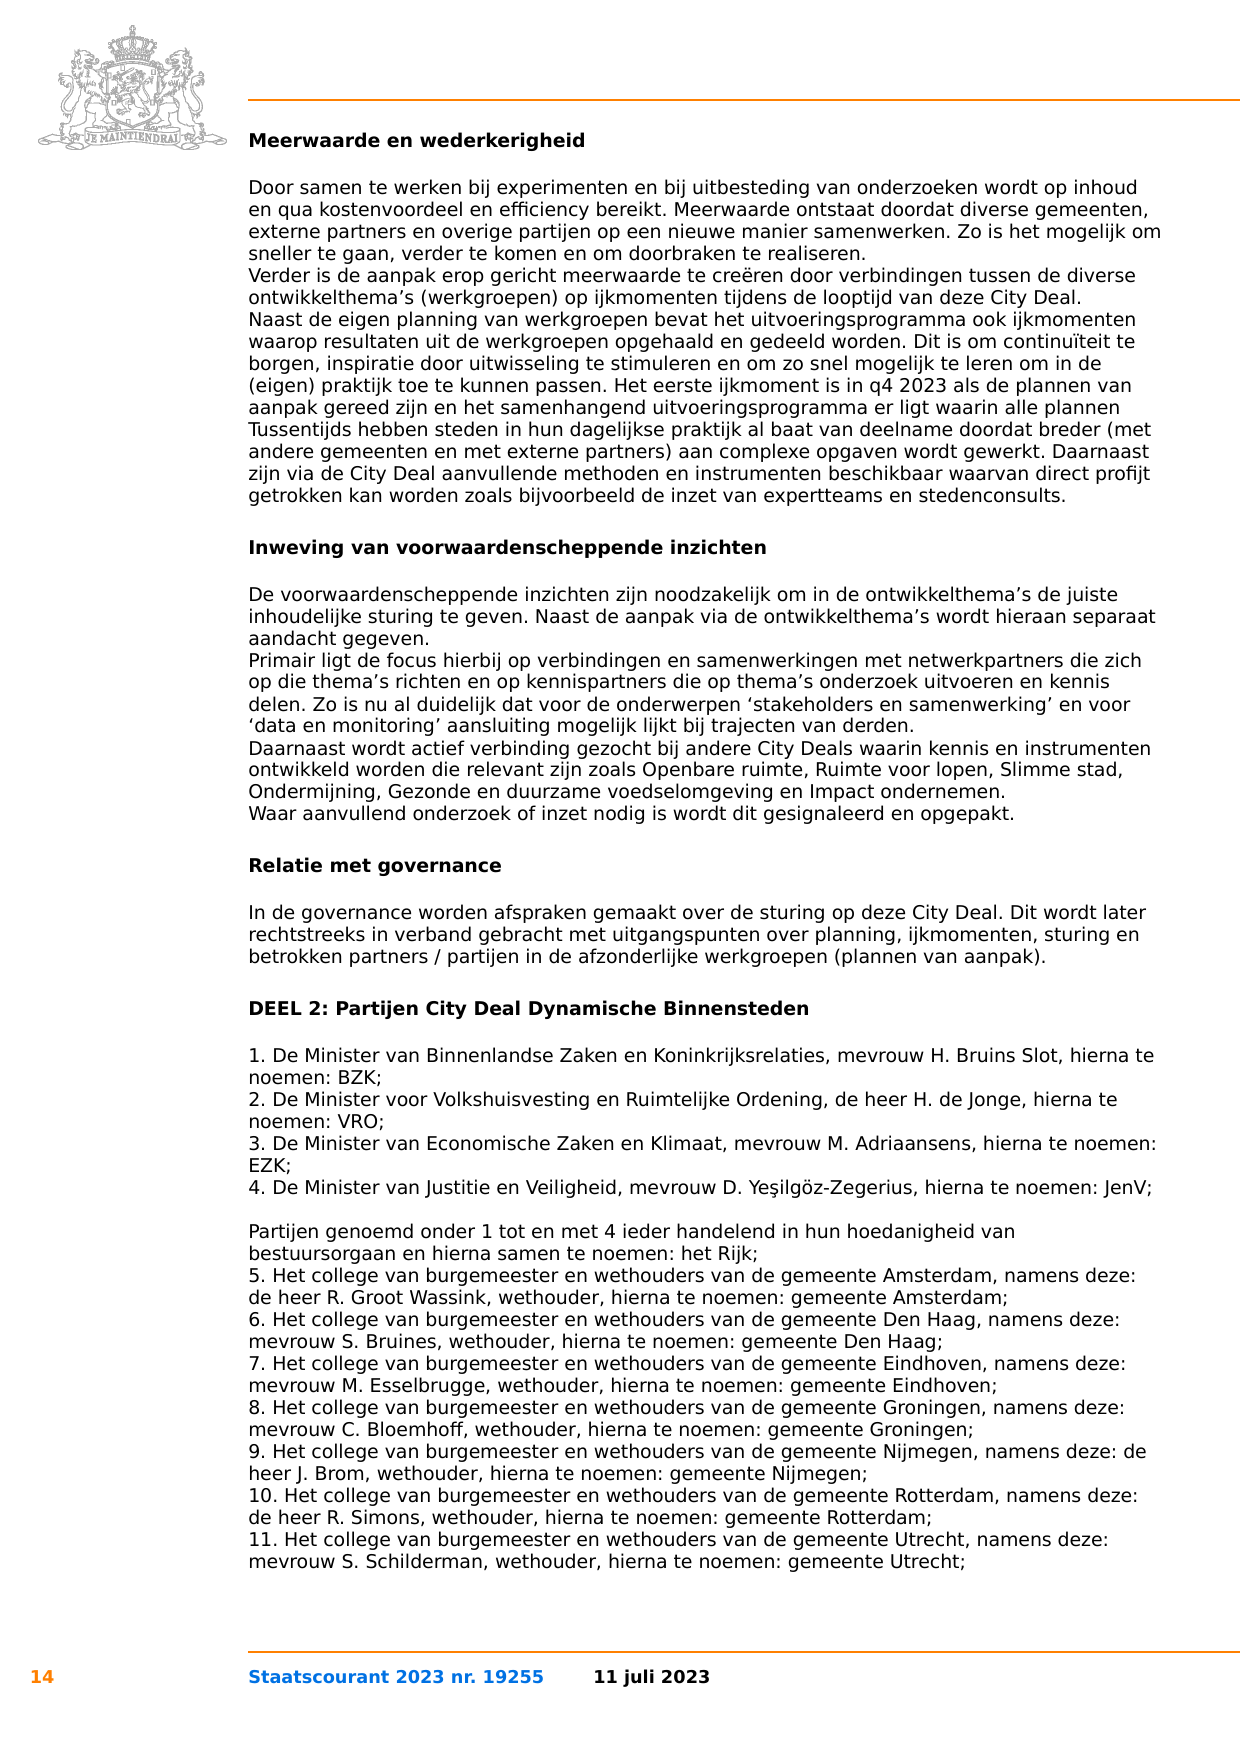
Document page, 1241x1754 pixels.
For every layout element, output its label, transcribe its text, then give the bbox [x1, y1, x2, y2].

text 7. Het college van burgemeester en wethouders van de gemeente Eindhoven, namens deze: mevrouw M. Esselbrugge, wethouder, hierna te noemen: gemeente Eindhoven; [248, 1353, 1163, 1397]
text 3. De Minister van Economische Zaken en Klimaat, mevrouw M. Adriaansens, hierna te noemen: EZK; [248, 1133, 1163, 1177]
text Primair ligt de focus hierbij op verbindingen en samenwerkingen met netwerkpartners die zich op die thema’s richten en op kennispartners die op thema’s onderzoek uitvoeren en kennis delen. Zo is nu al duidelijk dat voor de onderwerpen ‘stakeholders en samenwerking’ en voor ‘data en monitoring’ aansluiting mogelijk lijkt bij trajecten van derden. [248, 649, 1163, 737]
subtitle DEEL 2: Partijen City Deal Dynamische Binnensteden [248, 998, 1163, 1020]
picture [38, 25, 227, 150]
text 9. Het college van burgemeester en wethouders van de gemeente Nijmegen, namens deze: de heer J. Brom, wethouder, hierna te noemen: gemeente Nijmegen; [248, 1441, 1163, 1485]
text Partijen genoemd onder 1 tot en met 4 ieder handelend in hun hoedanigheid van bestuursorgaan en hierna samen te noemen: het Rijk; [248, 1221, 1163, 1265]
text 8. Het college van burgemeester en wethouders van de gemeente Groningen, namens deze: mevrouw C. Bloemhoff, wethouder, hierna te noemen: gemeente Groningen; [248, 1397, 1163, 1441]
text 1. De Minister van Binnenlandse Zaken en Koninkrijksrelaties, mevrouw H. Bruins Slot, hierna te noemen: BZK; [248, 1045, 1163, 1089]
text 4. De Minister van Justitie en Veiligheid, mevrouw D. Yeşilgöz-Zegerius, hierna te noemen: JenV; [248, 1177, 1163, 1199]
subtitle Meerwaarde en wederkerigheid [248, 130, 1163, 152]
text Daarnaast wordt actief verbinding gezocht bij andere City Deals waarin kennis en instrumenten ontwikkeld worden die relevant zijn zoals Openbare ruimte, Ruimte voor lopen, Slimme stad, Ondermijning, Gezonde en duurzame voedselomgeving en Impact ondernemen. [248, 737, 1163, 803]
text 5. Het college van burgemeester en wethouders van de gemeente Amsterdam, namens deze: de heer R. Groot Wassink, wethouder, hierna te noemen: gemeente Amsterdam; [248, 1265, 1163, 1309]
text Verder is de aanpak erop gericht meerwaarde te creëren door verbindingen tussen de diverse ontwikkelthema’s (werkgroepen) op ijkmomenten tijdens de looptijd van deze City Deal. [248, 265, 1163, 309]
text De voorwaardenscheppende inzichten zijn noodzakelijk om in de ontwikkelthema’s de juiste inhoudelijke sturing te geven. Naast de aanpak via de ontwikkelthema’s wordt hieraan separaat aandacht gegeven. [248, 583, 1163, 649]
text Tussentijds hebben steden in hun dagelijkse praktijk al baat van deelname doordat breder (met andere gemeenten en met externe partners) aan complexe opgaven wordt gewerkt. Daarnaast zijn via de City Deal aanvullende methoden en instrumenten beschikbaar waarvan direct profijt getrokken kan worden zoals bijvoorbeeld de inzet van expertteams en stedenconsults. [248, 419, 1163, 507]
subtitle Inweving van voorwaardenscheppende inzichten [248, 537, 1163, 558]
text 2. De Minister voor Volkshuisvesting en Ruimtelijke Ordening, de heer H. de Jonge, hierna te noemen: VRO; [248, 1089, 1163, 1133]
text 10. Het college van burgemeester en wethouders van de gemeente Rotterdam, namens deze: de heer R. Simons, wethouder, hierna te noemen: gemeente Rotterdam; [248, 1485, 1163, 1529]
text In de governance worden afspraken gemaakt over de sturing op deze City Deal. Dit wordt later rechtstreeks in verband gebracht met uitgangspunten over planning, ijkmomenten, sturing en betrokken partners / partijen in de afzonderlijke werkgroepen (plannen van aanpak). [248, 902, 1163, 968]
text 6. Het college van burgemeester en wethouders van de gemeente Den Haag, namens deze: mevrouw S. Bruines, wethouder, hierna te noemen: gemeente Den Haag; [248, 1309, 1163, 1353]
text Naast de eigen planning van werkgroepen bevat het uitvoeringsprogramma ook ijkmomenten waarop resultaten uit de werkgroepen opgehaald en gedeeld worden. Dit is om continuïteit te borgen, inspiratie door uitwisseling te stimuleren en om zo snel mogelijk te leren om in de (eigen) praktijk toe te kunnen passen. Het eerste ijkmoment is in q4 2023 als de plannen van aanpak gereed zijn en het samenhangend uitvoeringsprogramma er ligt waarin alle plannen [248, 309, 1163, 419]
text Door samen te werken bij experimenten en bij uitbesteding van onderzoeken wordt op inhoud en qua kostenvoordeel en efficiency bereikt. Meerwaarde ontstaat doordat diverse gemeenten, externe partners en overige partijen op een nieuwe manier samenwerken. Zo is het mogelijk om sneller te gaan, verder te komen en om doorbraken te realiseren. [248, 177, 1163, 265]
text 11. Het college van burgemeester en wethouders van de gemeente Utrecht, namens deze: mevrouw S. Schilderman, wethouder, hierna te noemen: gemeente Utrecht; [248, 1529, 1163, 1573]
subtitle Relatie met governance [248, 855, 1163, 877]
text Waar aanvullend onderzoek of inzet nodig is wordt dit gesignaleerd en opgepakt. [248, 803, 1163, 825]
